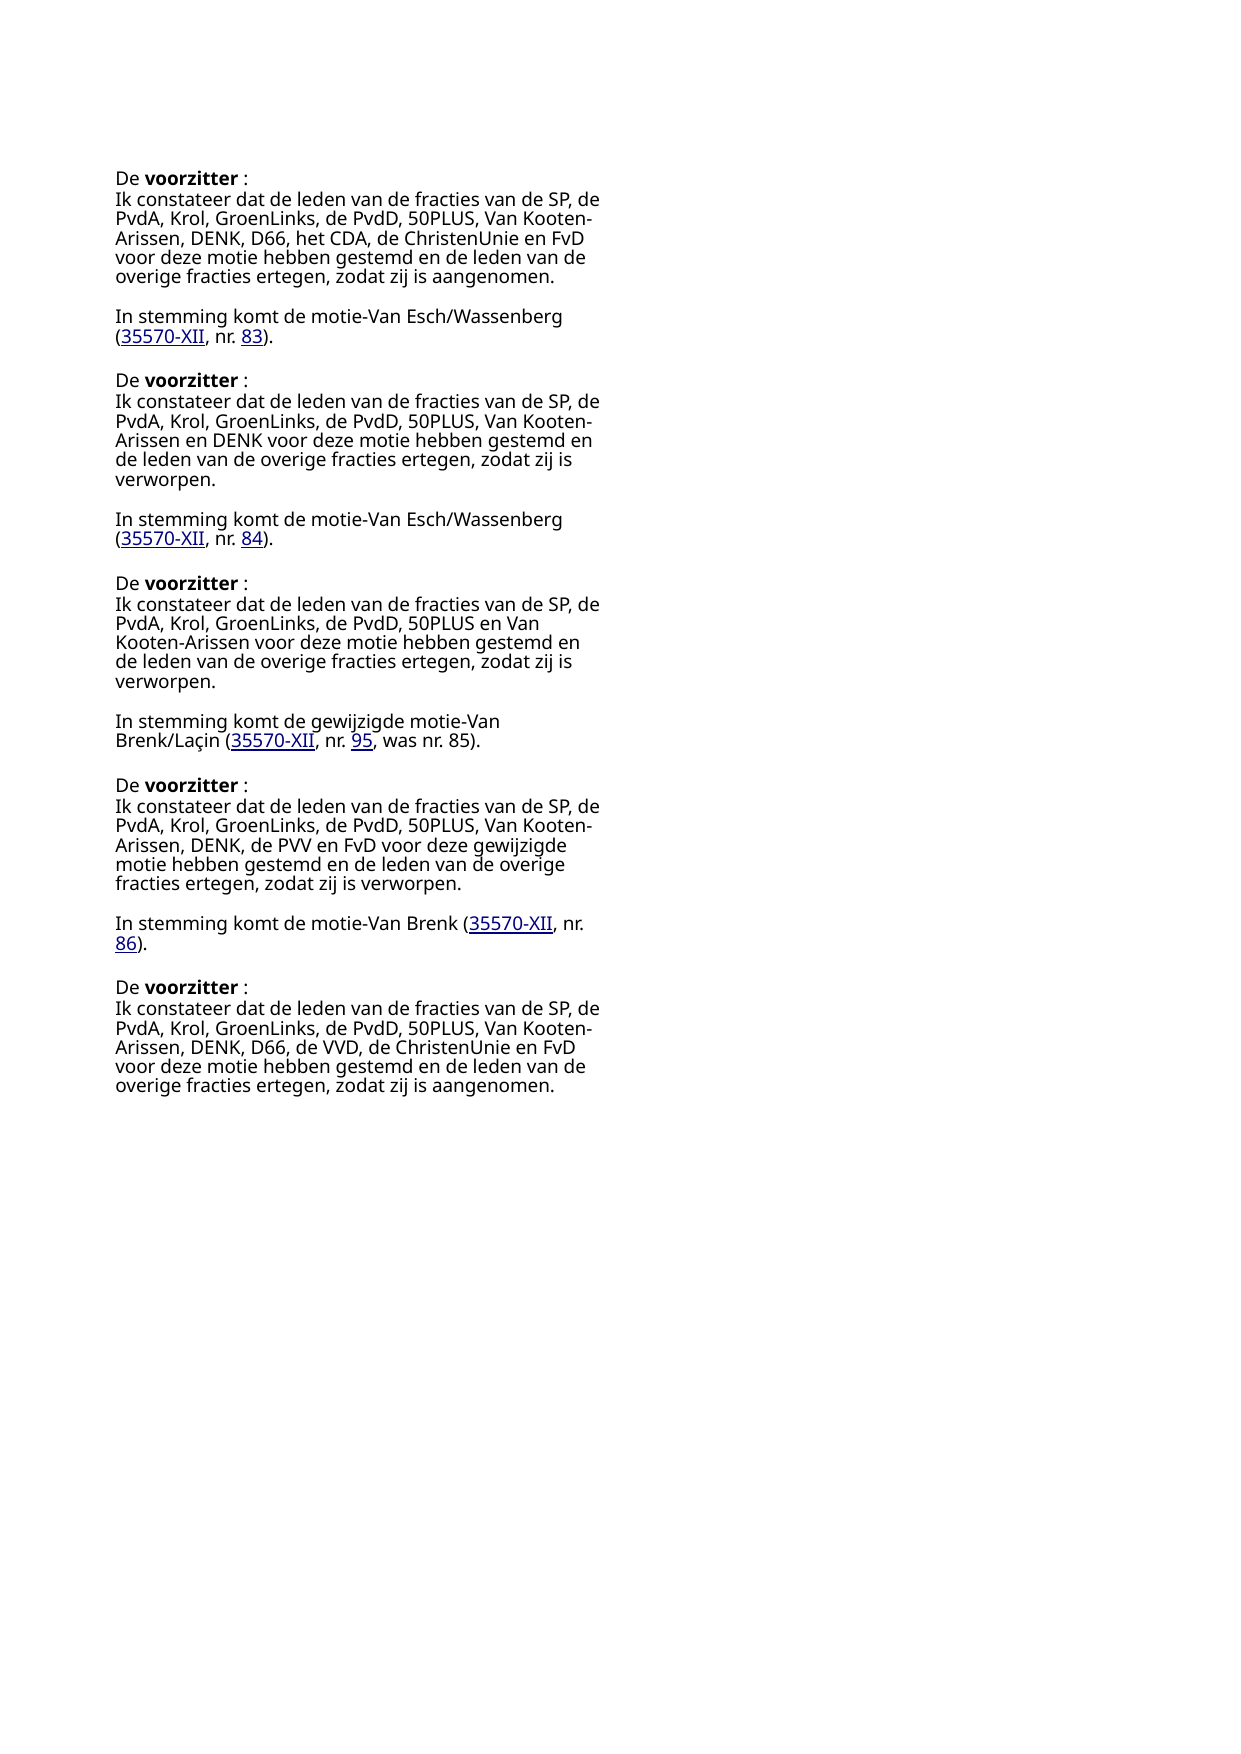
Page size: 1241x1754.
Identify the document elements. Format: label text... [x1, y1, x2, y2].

text In stemming komt de motie-Van Esch/Wassenberg (35570-XII, nr. 84). [115, 511, 605, 549]
text Ik constateer dat de leden van de fracties van de SP, de PvdA, Krol, GroenLinks, de PvdD, 50PLUS en Van Kooten-Arissen voor deze motie hebben gestemd en de leden van de overige fracties ertegen, zodat zij is verworpen. [115, 596, 605, 692]
text Ik constateer dat de leden van de fracties van de SP, de PvdA, Krol, GroenLinks, de PvdD, 50PLUS, Van Kooten-Arissen, DENK, D66, de VVD, de ChristenUnie en FvD voor deze motie hebben gestemd en de leden van de overige fracties ertegen, zodat zij is aangenomen. [115, 1000, 605, 1097]
text Ik constateer dat de leden van de fracties van de SP, de PvdA, Krol, GroenLinks, de PvdD, 50PLUS, Van Kooten-Arissen, DENK, de PVV en FvD voor deze gewijzigde motie hebben gestemd en de leden van de overige fracties ertegen, zodat zij is verworpen. [115, 798, 605, 894]
text Ik constateer dat de leden van de fracties van de SP, de PvdA, Krol, GroenLinks, de PvdD, 50PLUS, Van Kooten-Arissen en DENK voor deze motie hebben gestemd en de leden van de overige fracties ertegen, zodat zij is verworpen. [115, 393, 605, 490]
text De voorzitter : [115, 368, 605, 393]
text De voorzitter : [115, 570, 605, 596]
text De voorzitter : [115, 165, 605, 191]
text In stemming komt de motie-Van Esch/Wassenberg (35570-XII, nr. 83). [115, 308, 605, 347]
text De voorzitter : [115, 772, 605, 798]
text In stemming komt de gewijzigde motie-Van Brenk/Laçin (35570-XII, nr. 95, was nr. 85). [115, 713, 605, 751]
text De voorzitter : [115, 974, 605, 1000]
text Ik constateer dat de leden van de fracties van de SP, de PvdA, Krol, GroenLinks, de PvdD, 50PLUS, Van Kooten-Arissen, DENK, D66, het CDA, de ChristenUnie en FvD voor deze motie hebben gestemd en de leden van de overige fracties ertegen, zodat zij is aangenomen. [115, 191, 605, 287]
text In stemming komt de motie-Van Brenk (35570-XII, nr. 86). [115, 915, 605, 954]
